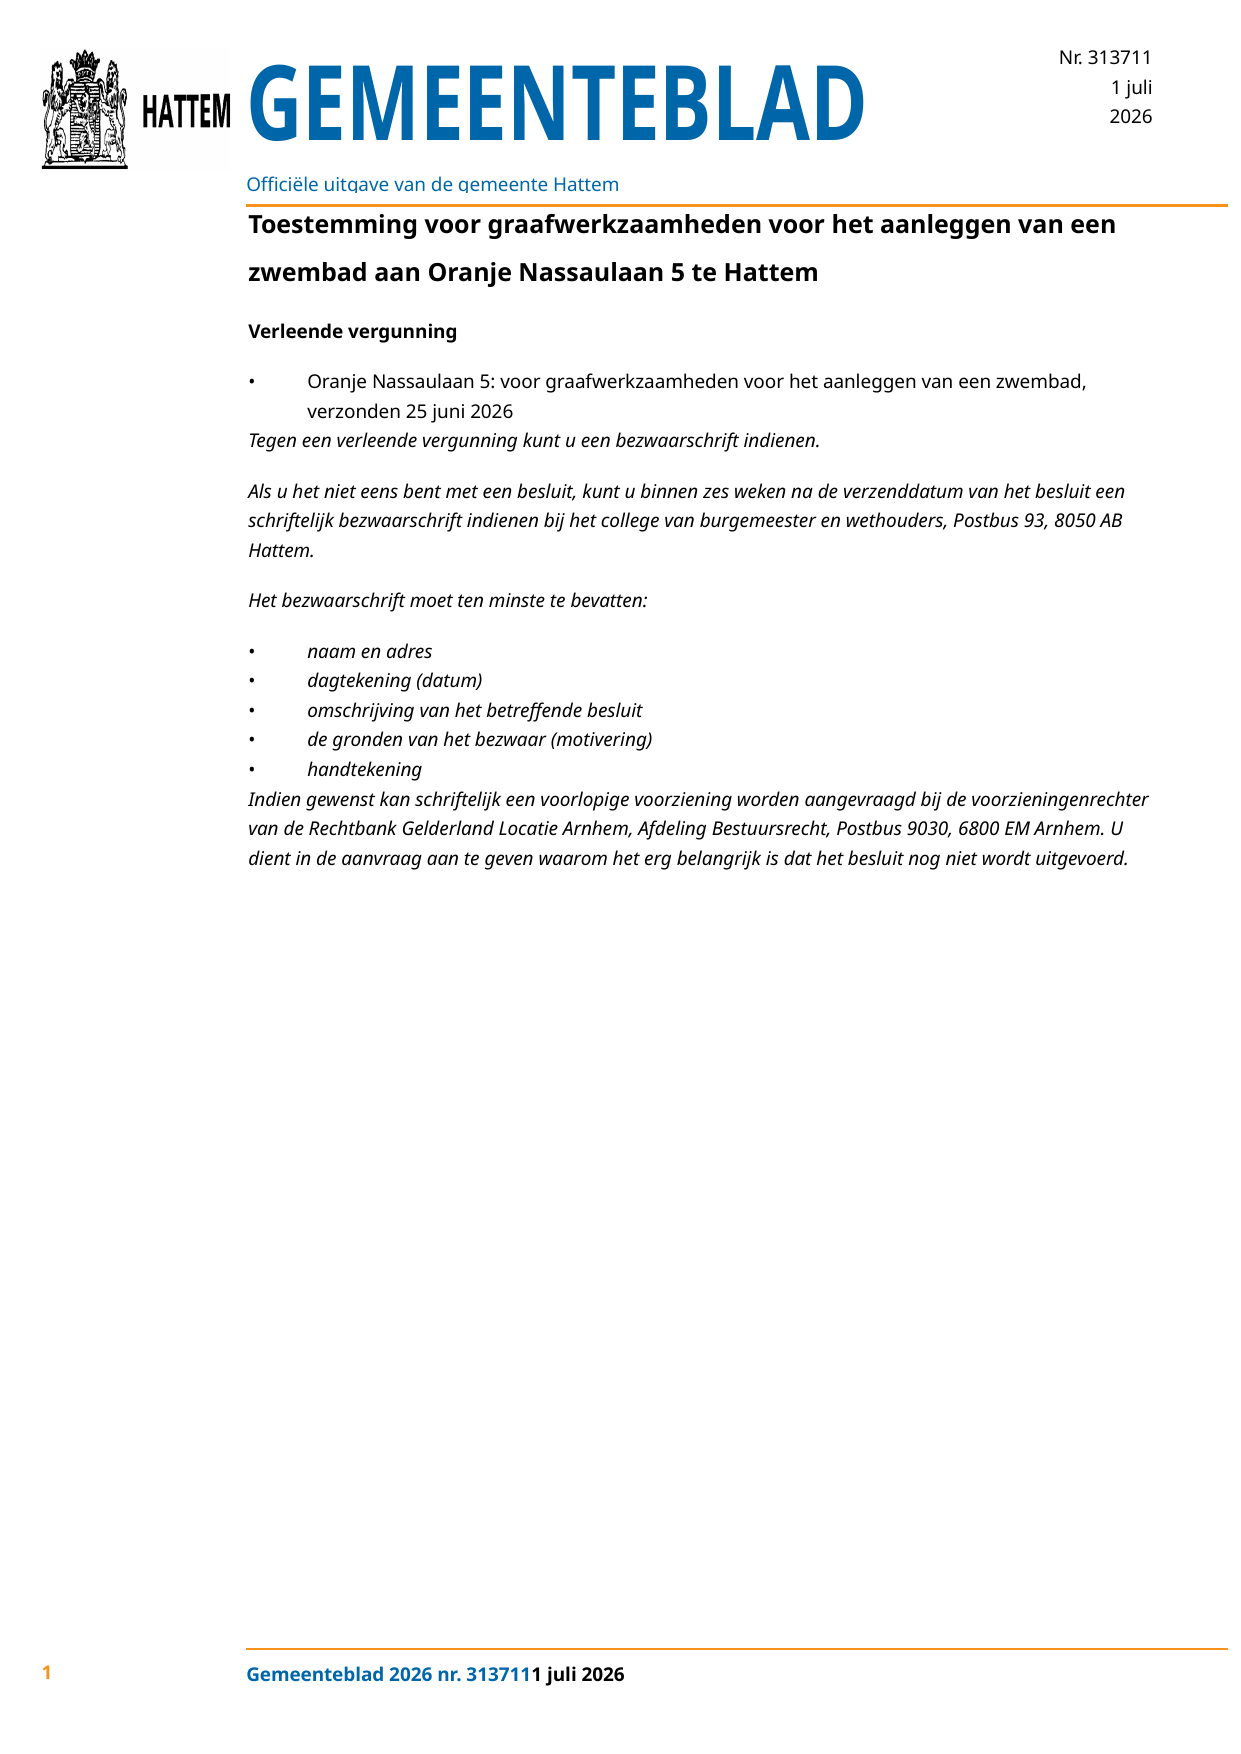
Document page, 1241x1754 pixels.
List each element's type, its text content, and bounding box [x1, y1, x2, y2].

list Oranje Nassaulaan 5: voor graafwerkzaamheden voor het aanleggen van een zwembad, verzonden 25 juni 2026 [248, 368, 1152, 424]
text Het bezwaarschrift moet ten minste te bevatten: [248, 587, 1152, 613]
text Indien gewenst kan schriftelijk een voorlopige voorziening worden aangevraagd bij de voorzieningenrechter van de Rechtbank Gelderland Locatie Arnhem, Afdeling Bestuursrecht, Postbus 9030, 6800 EM Arnhem. U dient in de aanvraag aan te geven waarom het erg belangrijk is dat het besluit nog niet wordt uitgevoerd. [248, 786, 1152, 871]
text Toestemming voor graafwerkzaamheden voor het aanleggen van een zwembad aan Oranje Nassaulaan 5 te Hattem [248, 207, 1152, 288]
list dagtekening (datum) [248, 667, 1152, 693]
text Tegen een verleende vergunning kunt u een bezwaarschrift indienen. [248, 427, 1152, 453]
list omschrijving van het betreffende besluit [248, 697, 1152, 723]
list handtekening [248, 756, 1152, 782]
text Als u het niet eens bent met een besluit, kunt u binnen zes weken na de verzenddatum van het besluit een schriftelijk bezwaarschrift indienen bij het college van burgemeester en wethouders, Postbus 93, 8050 AB Hattem. [248, 478, 1152, 563]
picture [41, 47, 231, 172]
list naam en adres [248, 638, 1152, 664]
text Verleende vergunning [248, 318, 1152, 344]
list de gronden van het bezwaar (motivering) [248, 727, 1152, 752]
